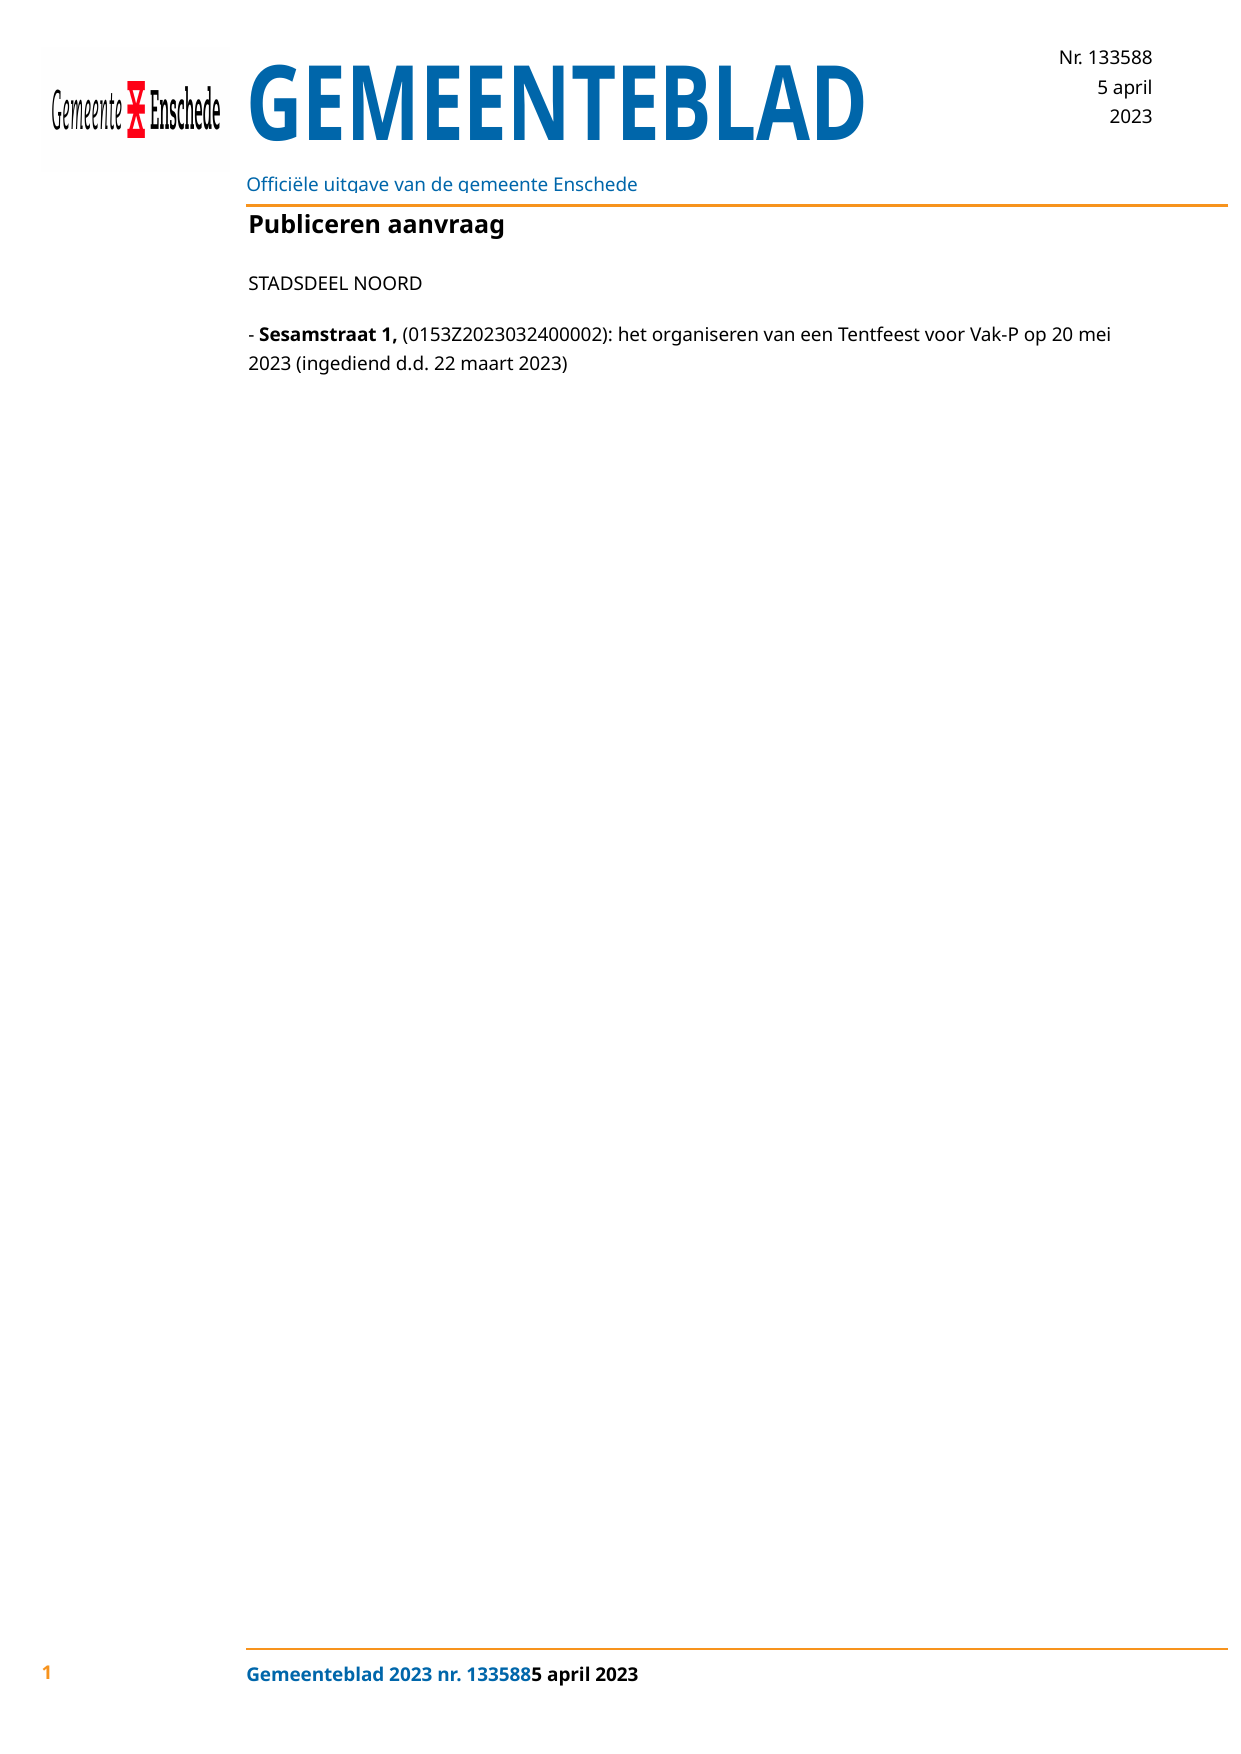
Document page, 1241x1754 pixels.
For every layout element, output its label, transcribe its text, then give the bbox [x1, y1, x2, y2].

text - Sesamstraat 1, (0153Z2023032400002): het organiseren van een Tentfeest voor Vak-P op 20 mei 2023 (ingediend d.d. 22 maart 2023) [248, 321, 1152, 376]
text STADSDEEL NOORD [248, 270, 1152, 296]
picture [41, 47, 231, 172]
text Publiceren aanvraag [248, 207, 1152, 241]
